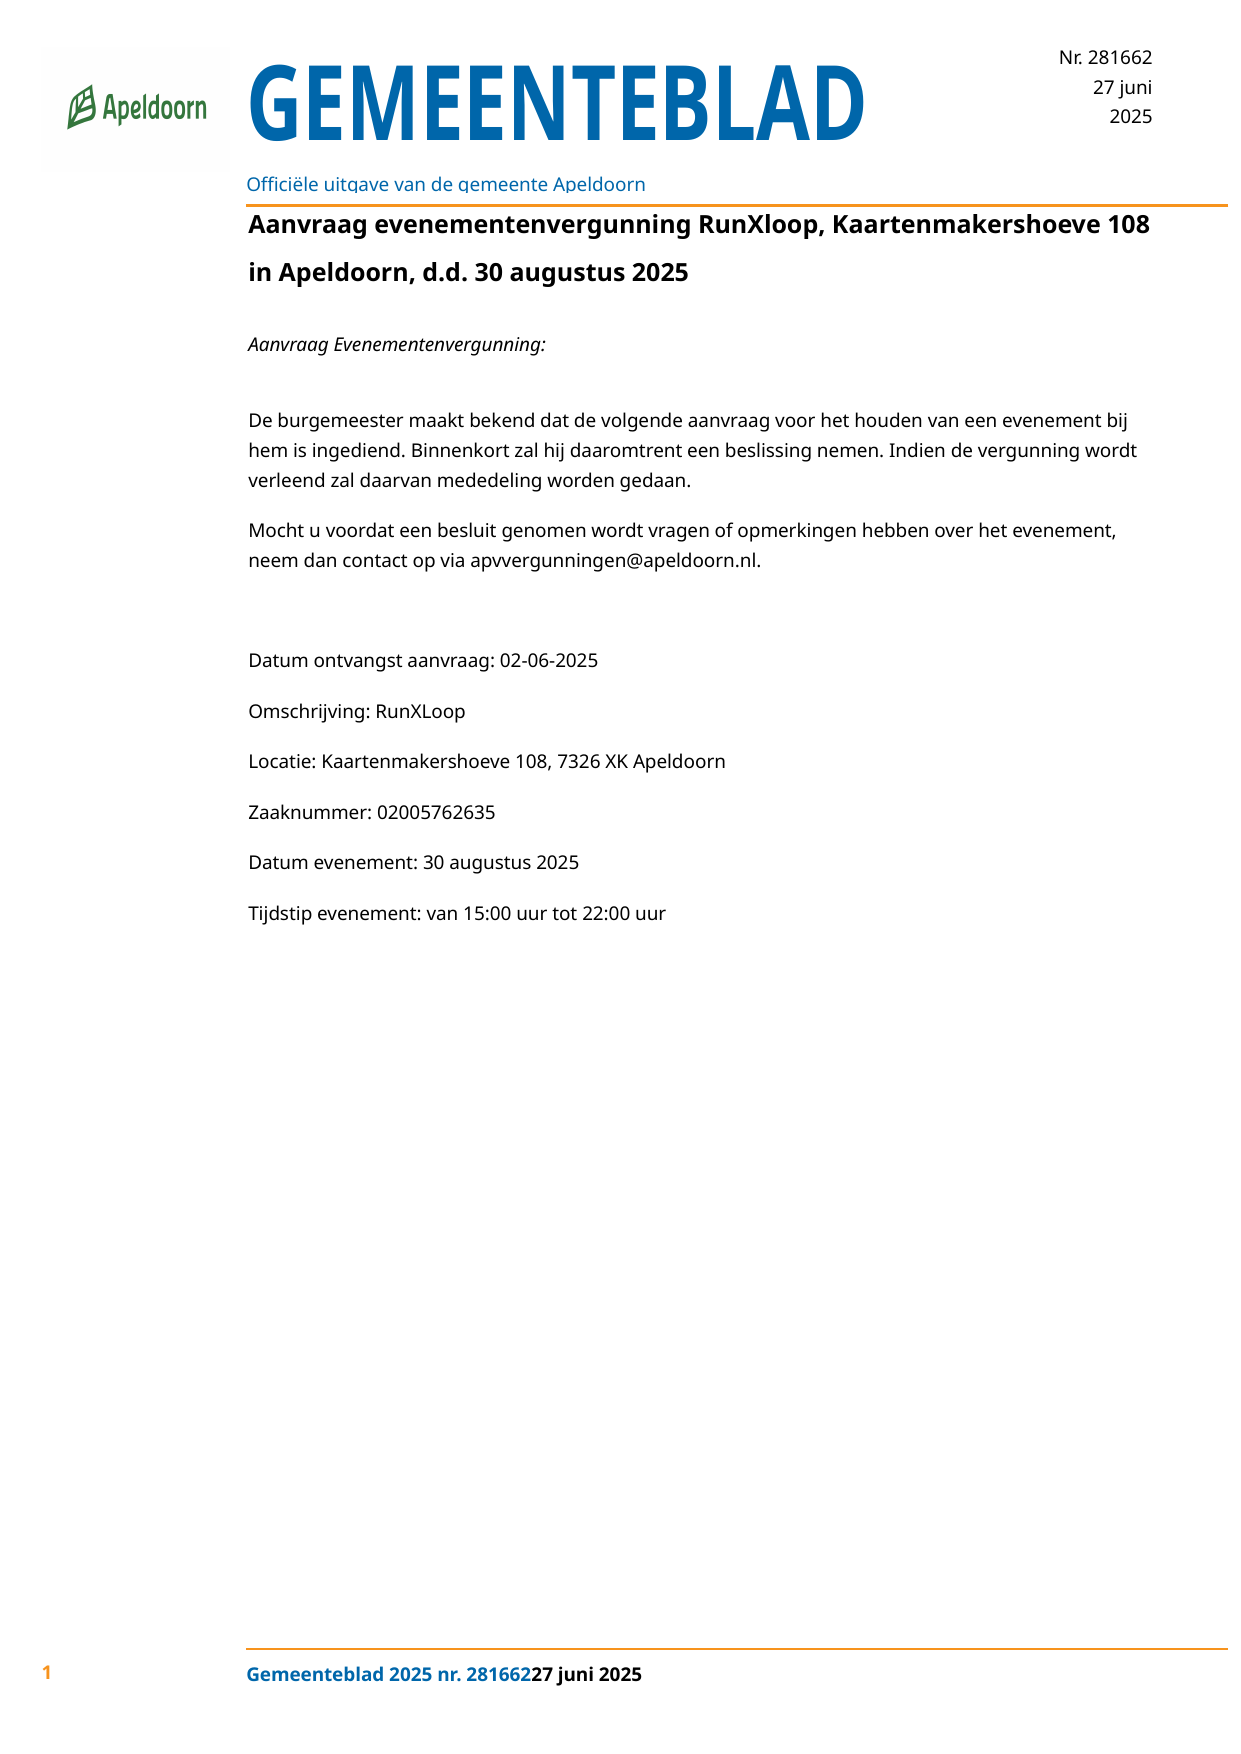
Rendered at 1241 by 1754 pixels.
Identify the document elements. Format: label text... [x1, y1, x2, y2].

text Omschrijving: RunXLoop [248, 698, 1152, 724]
text Aanvraag evenementenvergunning RunXloop, Kaartenmakershoeve 108 in Apeldoorn, d.d. 30 augustus 2025 [248, 207, 1152, 288]
text Datum evenement: 30 augustus 2025 [248, 849, 1152, 875]
text Aanvraag Evenementenvergunning: [248, 331, 1152, 357]
text Datum ontvangst aanvraag: 02-06-2025 [248, 648, 1152, 673]
text Zaaknummer: 02005762635 [248, 799, 1152, 824]
picture [41, 47, 231, 172]
text De burgemeester maakt bekend dat de volgende aanvraag voor het houden van een evenement bij hem is ingediend. Binnenkort zal hij daaromtrent een beslissing nemen. Indien de vergunning wordt verleend zal daarvan mededeling worden gedaan. [248, 408, 1152, 492]
text Locatie: Kaartenmakershoeve 108, 7326 XK Apeldoorn [248, 748, 1152, 774]
text Tijdstip evenement: van 15:00 uur tot 22:00 uur [248, 900, 1152, 925]
text Mocht u voordat een besluit genomen wordt vragen of opmerkingen hebben over het evenement, neem dan contact op via apvvergunningen@apeldoorn.nl. [248, 517, 1152, 572]
